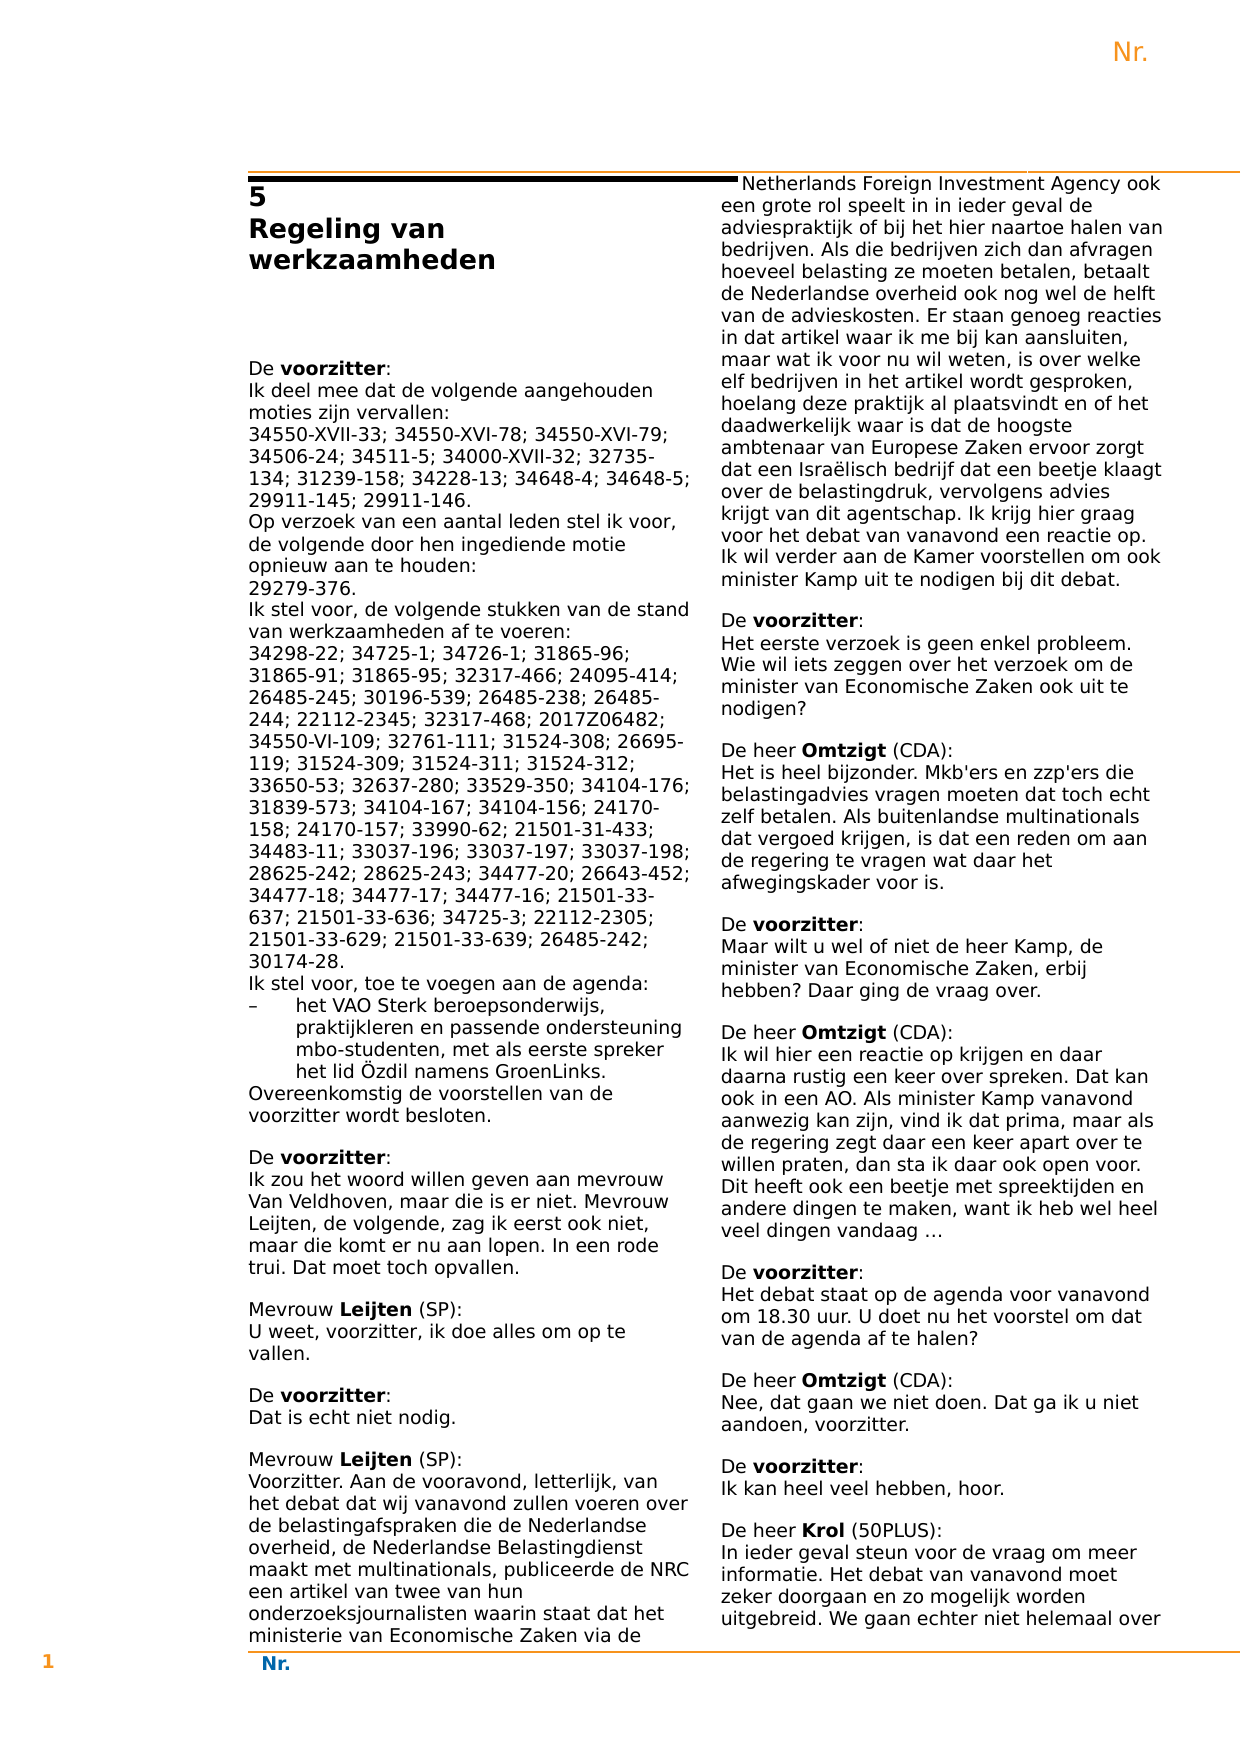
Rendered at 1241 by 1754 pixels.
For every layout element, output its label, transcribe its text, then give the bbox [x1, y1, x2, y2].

text Mevrouw Leijten (SP): [248, 1449, 691, 1471]
text De voorzitter: [248, 1147, 691, 1169]
text Ik deel mee dat de volgende aangehouden moties zijn vervallen: [248, 379, 691, 423]
text Overeenkomstig de voorstellen van de voorzitter wordt besloten. [248, 1083, 691, 1127]
text 34298-22; 34725-1; 34726-1; 31865-96; 31865-91; 31865-95; 32317-466; 24095-414; 26485-245; 30196-539; 26485-238; 26485-244; 22112-2345; 32317-468; 2017Z06482; 34550-VI-109; 32761-111; 31524-308; 26695-119; 31524-309; 31524-311; 31524-312; 33650-53; 32637-280; 33529-350; 34104-176; 31839-573; 34104-167; 34104-156; 24170-158; 24170-157; 33990-62; 21501-31-433; 34483-11; 33037-196; 33037-197; 33037-198; 28625-242; 28625-243; 34477-20; 26643-452; 34477-18; 34477-17; 34477-16; 21501-33-637; 21501-33-636; 34725-3; 22112-2305; 21501-33-629; 21501-33-639; 26485-242; 30174-28. [248, 643, 691, 973]
text De voorzitter: [721, 610, 1163, 632]
text Op verzoek van een aantal leden stel ik voor, de volgende door hen ingediende motie opnieuw aan te houden: [248, 511, 691, 577]
text Het eerste verzoek is geen enkel probleem. Wie wil iets zeggen over het verzoek om de minister van Economische Zaken ook uit te nodigen? [721, 632, 1163, 720]
title 5 Regeling van werkzaamheden [248, 182, 691, 276]
list het VAO Sterk beroepsonderwijs, praktijkleren en passende ondersteuning mbo-studenten, met als eerste spreker het lid Özdil namens GroenLinks. [248, 995, 691, 1083]
text Ik kan heel veel hebben, hoor. [721, 1478, 1163, 1500]
text Ik stel voor, toe te voegen aan de agenda: [248, 973, 691, 995]
text U weet, voorzitter, ik doe alles om op te vallen. [248, 1321, 691, 1365]
text Netherlands Foreign Investment Agency ook een grote rol speelt in in ieder geval de adviespraktijk of bij het hier naartoe halen van bedrijven. Als die bedrijven zich dan afvragen hoeveel belasting ze moeten betalen, betaalt de Nederlandse overheid ook nog wel de helft van de advieskosten. Er staan genoeg reacties in dat artikel waar ik me bij kan aansluiten, maar wat ik voor nu wil weten, is over welke elf bedrijven in het artikel wordt gesproken, hoelang deze praktijk al plaatsvindt en of het daadwerkelijk waar is dat de hoogste ambtenaar van Europese Zaken ervoor zorgt dat een Israëlisch bedrijf dat een beetje klaagt over de belastingdruk, vervolgens advies krijgt van dit agentschap. Ik krijg hier graag voor het debat van vanavond een reactie op. Ik wil verder aan de Kamer voorstellen om ook minister Kamp uit te nodigen bij dit debat. [721, 173, 1163, 590]
text De voorzitter: [721, 1456, 1163, 1478]
text Ik stel voor, de volgende stukken van de stand van werkzaamheden af te voeren: [248, 599, 691, 643]
text Maar wilt u wel of niet de heer Kamp, de minister van Economische Zaken, erbij hebben? Daar ging de vraag over. [721, 936, 1163, 1002]
text 29279-376. [248, 577, 691, 599]
text De heer Krol (50PLUS): [721, 1520, 1163, 1542]
text De voorzitter: [721, 914, 1163, 936]
text In ieder geval steun voor de vraag om meer informatie. Het debat van vanavond moet zeker doorgaan en zo mogelijk worden uitgebreid. We gaan echter niet helemaal over [721, 1542, 1163, 1629]
text Voorzitter. Aan de vooravond, letterlijk, van het debat dat wij vanavond zullen voeren over de belastingafspraken die de Nederlandse overheid, de Nederlandse Belastingdienst maakt met multinationals, publiceerde de NRC een artikel van twee van hun onderzoeksjournalisten waarin staat dat het ministerie van Economische Zaken via de [248, 1471, 691, 1646]
text Het is heel bijzonder. Mkb'ers en zzp'ers die belastingadvies vragen moeten dat toch echt zelf betalen. Als buitenlandse multinationals dat vergoed krijgen, is dat een reden om aan de regering te vragen wat daar het afwegingskader voor is. [721, 762, 1163, 894]
text Mevrouw Leijten (SP): [248, 1299, 691, 1321]
text Ik zou het woord willen geven aan mevrouw Van Veldhoven, maar die is er niet. Mevrouw Leijten, de volgende, zag ik eerst ook niet, maar die komt er nu aan lopen. In een rode trui. Dat moet toch opvallen. [248, 1169, 691, 1279]
text Ik wil hier een reactie op krijgen en daar daarna rustig een keer over spreken. Dat kan ook in een AO. Als minister Kamp vanavond aanwezig kan zijn, vind ik dat prima, maar als de regering zegt daar een keer apart over te willen praten, dan sta ik daar ook open voor. Dit heeft ook een beetje met spreektijden en andere dingen te maken, want ik heb wel heel veel dingen vandaag … [721, 1044, 1163, 1242]
text De voorzitter: [248, 1385, 691, 1407]
text Nee, dat gaan we niet doen. Dat ga ik u niet aandoen, voorzitter. [721, 1392, 1163, 1436]
text De voorzitter: [721, 1262, 1163, 1284]
text De heer Omtzigt (CDA): [721, 740, 1163, 762]
text De heer Omtzigt (CDA): [721, 1022, 1163, 1044]
text Dat is echt niet nodig. [248, 1407, 691, 1429]
text Het debat staat op de agenda voor vanavond om 18.30 uur. U doet nu het voorstel om dat van de agenda af te halen? [721, 1284, 1163, 1350]
text De voorzitter: [248, 358, 691, 379]
text 34550-XVII-33; 34550-XVI-78; 34550-XVI-79; 34506-24; 34511-5; 34000-XVII-32; 32735-134; 31239-158; 34228-13; 34648-4; 34648-5; 29911-145; 29911-146. [248, 423, 691, 511]
text De heer Omtzigt (CDA): [721, 1370, 1163, 1392]
